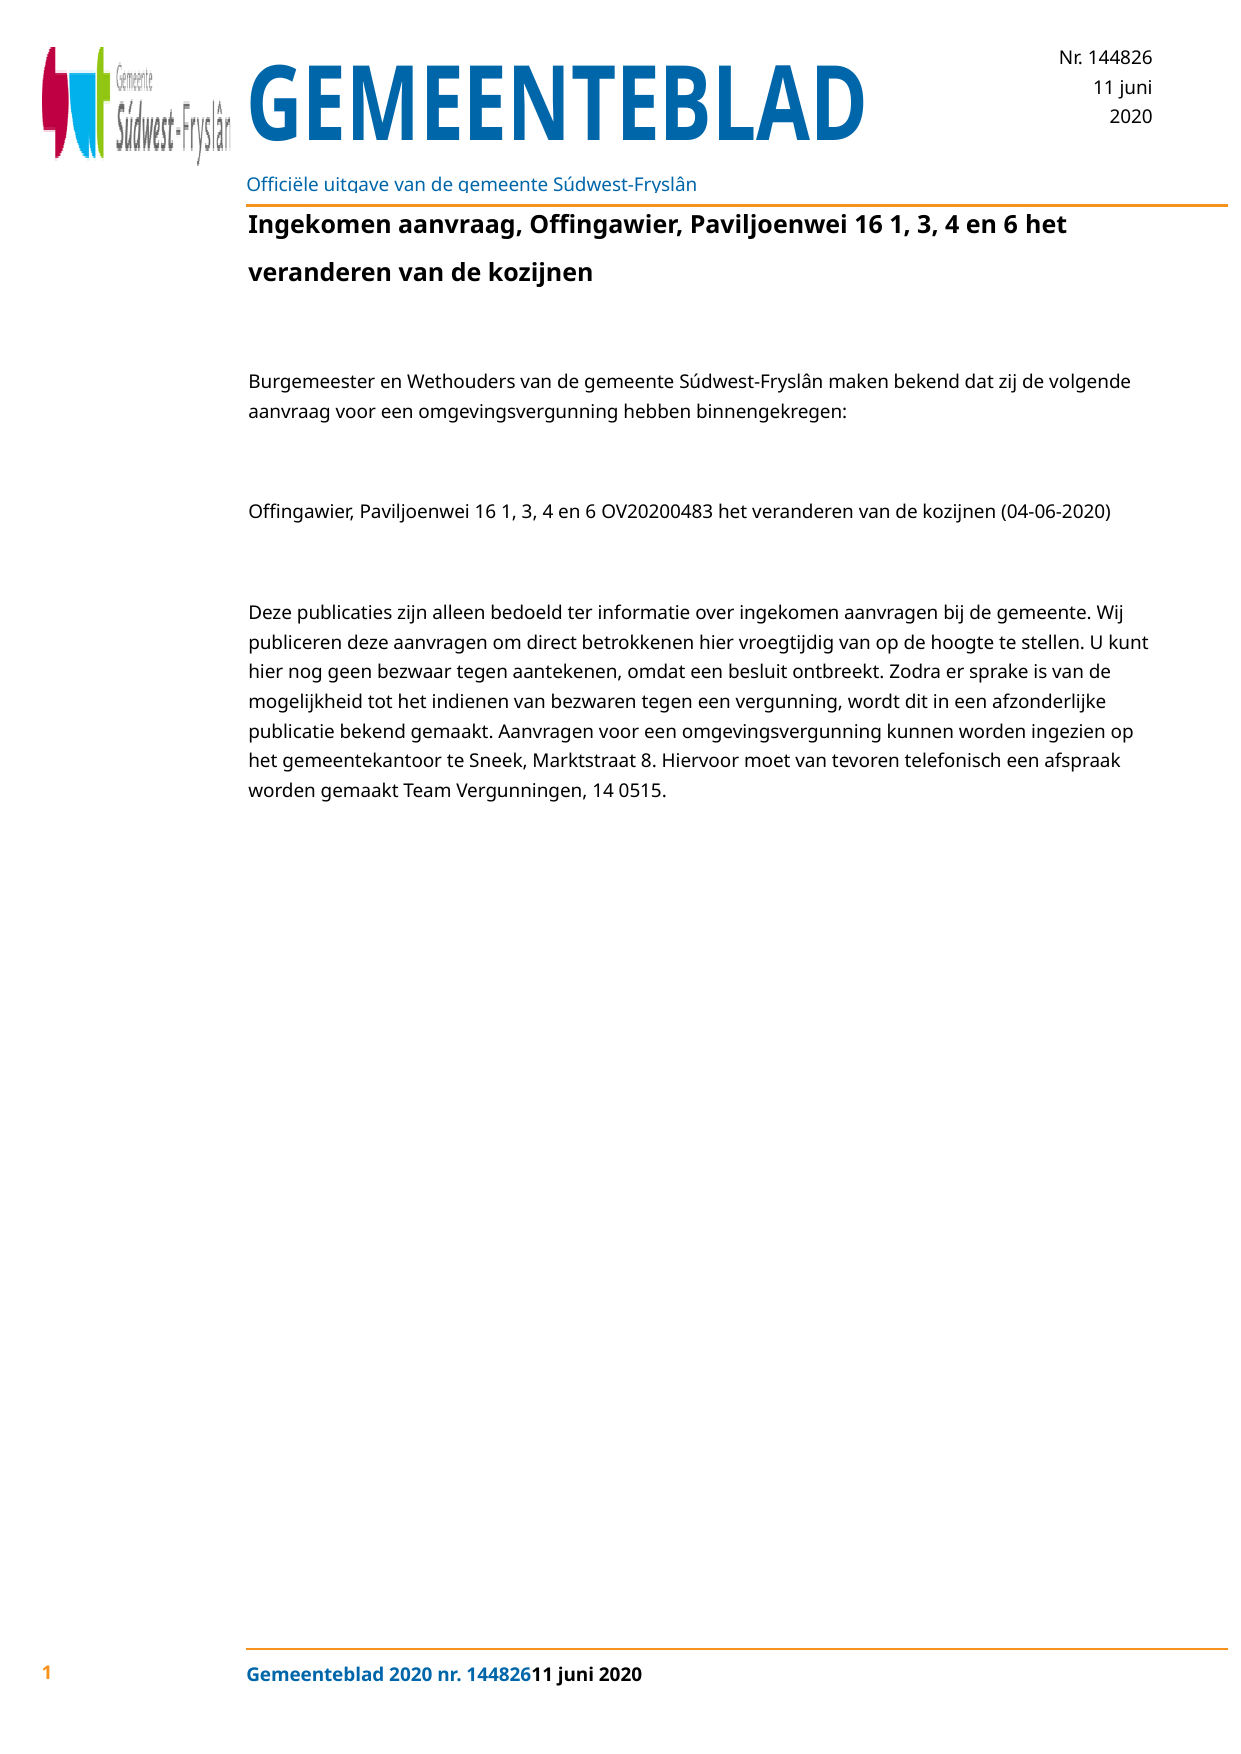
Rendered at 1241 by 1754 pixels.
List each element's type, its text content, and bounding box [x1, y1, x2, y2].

text Deze publicaties zijn alleen bedoeld ter informatie over ingekomen aanvragen bij de gemeente. Wij publiceren deze aanvragen om direct betrokkenen hier vroegtijdig van op de hoogte te stellen. U kunt hier nog geen bezwaar tegen aantekenen, omdat een besluit ontbreekt. Zodra er sprake is van de mogelijkheid tot het indienen van bezwaren tegen een vergunning, wordt dit in een afzonderlijke publicatie bekend gemaakt. Aanvragen voor een omgevingsvergunning kunnen worden ingezien op het gemeentekantoor te Sneek, Marktstraat 8. Hiervoor moet van tevoren telefonisch een afspraak worden gemaakt Team Vergunningen, 14 0515. [248, 599, 1152, 803]
text Burgemeester en Wethouders van de gemeente Súdwest-Fryslân maken bekend dat zij de volgende aanvraag voor een omgevingsvergunning hebben binnengekregen: [248, 368, 1152, 424]
text Offingawier, Paviljoenwei 16 1, 3, 4 en 6 OV20200483 het veranderen van de kozijnen (04-06-2020) [248, 499, 1152, 524]
picture [41, 47, 231, 172]
text Ingekomen aanvraag, Offingawier, Paviljoenwei 16 1, 3, 4 en 6 het veranderen van de kozijnen [248, 207, 1152, 288]
